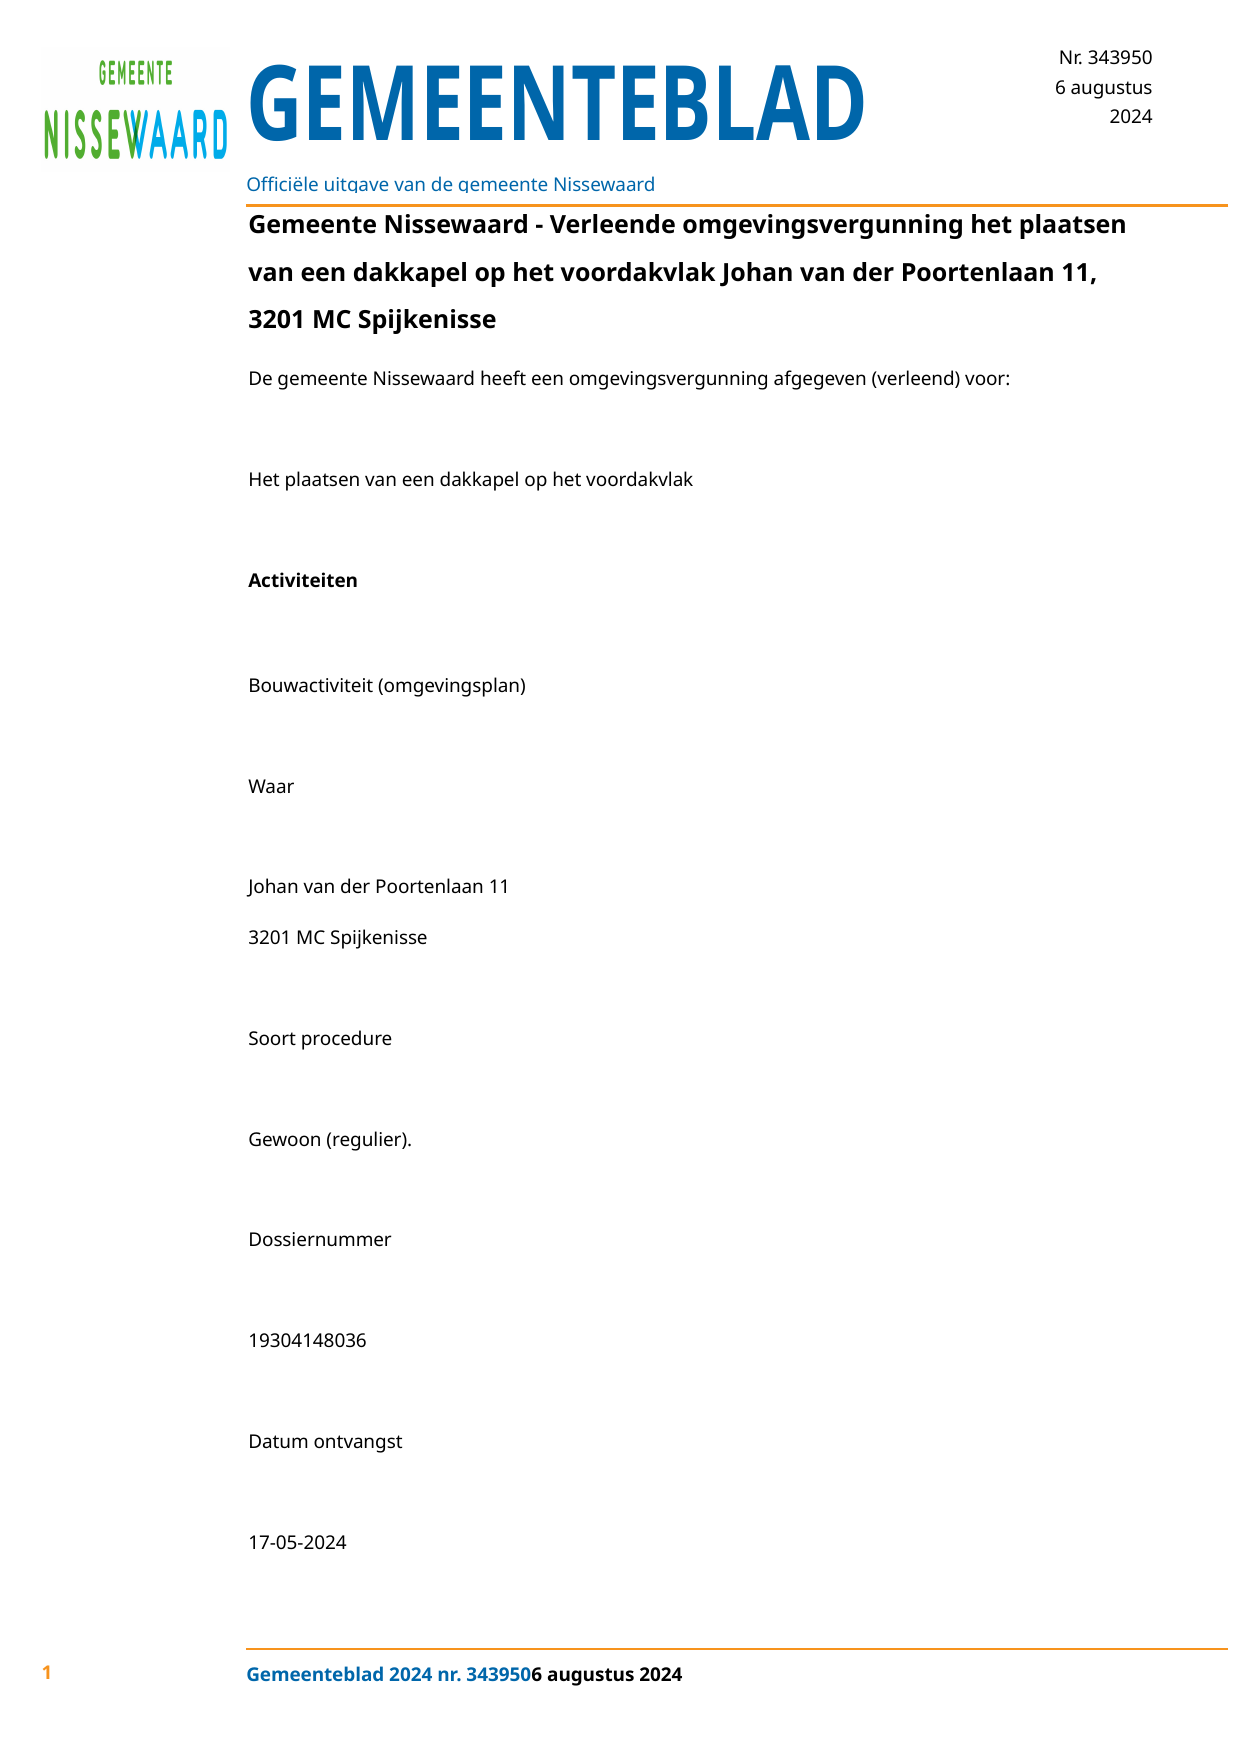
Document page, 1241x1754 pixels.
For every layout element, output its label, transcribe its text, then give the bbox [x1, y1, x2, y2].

text 3201 MC Spijkenisse [248, 924, 1152, 950]
text Bouwactiviteit (omgevingsplan) [248, 672, 1152, 698]
text Het plaatsen van een dakkapel op het voordakvlak [248, 466, 1152, 492]
text Activiteiten [248, 567, 1152, 593]
text Gemeente Nissewaard - Verleende omgevingsvergunning het plaatsen van een dakkapel op het voordakvlak Johan van der Poortenlaan 11, 3201 MC Spijkenisse [248, 207, 1152, 336]
text Johan van der Poortenlaan 11 [248, 874, 1152, 899]
text De gemeente Nissewaard heeft een omgevingsvergunning afgegeven (verleend) voor: [248, 366, 1152, 391]
text ﻿ [248, 618, 1152, 647]
picture [41, 47, 231, 172]
text Datum ontvangst [248, 1428, 1152, 1454]
text Gewoon (regulier). [248, 1126, 1152, 1151]
text Dossiernummer [248, 1227, 1152, 1252]
text Waar [248, 773, 1152, 798]
text 17-05-2024 [248, 1529, 1152, 1555]
text Soort procedure [248, 1025, 1152, 1051]
text 19304148036 [248, 1327, 1152, 1353]
